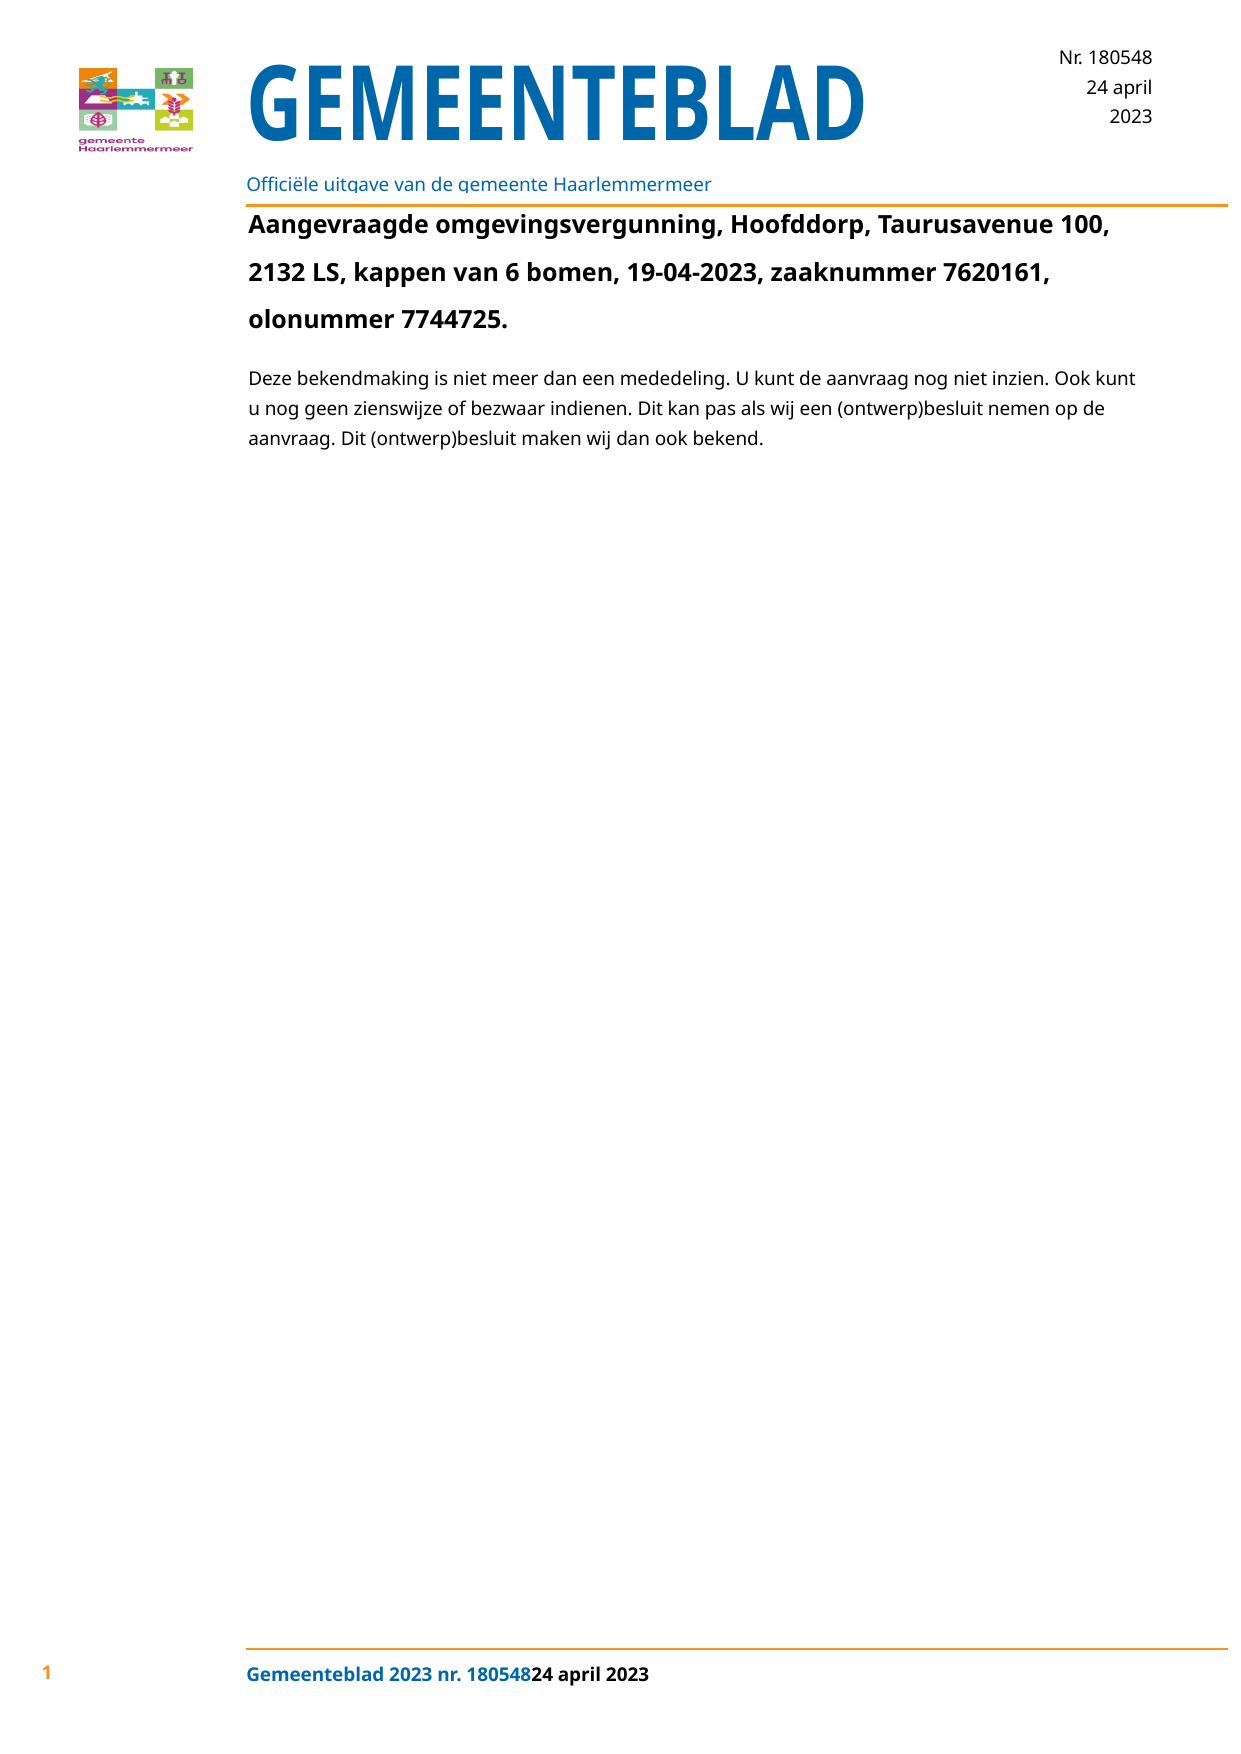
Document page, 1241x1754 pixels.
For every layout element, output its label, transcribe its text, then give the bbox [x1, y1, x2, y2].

text Aangevraagde omgevingsvergunning, Hoofddorp, Taurusavenue 100, 2132 LS, kappen van 6 bomen, 19-04-2023, zaaknummer 7620161, olonummer 7744725. [248, 207, 1152, 336]
picture [41, 47, 231, 172]
text Deze bekendmaking is niet meer dan een mededeling. U kunt de aanvraag nog niet inzien. Ook kunt u nog geen zienswijze of bezwaar indienen. Dit kan pas als wij een (ontwerp)besluit nemen op de aanvraag. Dit (ontwerp)besluit maken wij dan ook bekend. [248, 366, 1152, 450]
